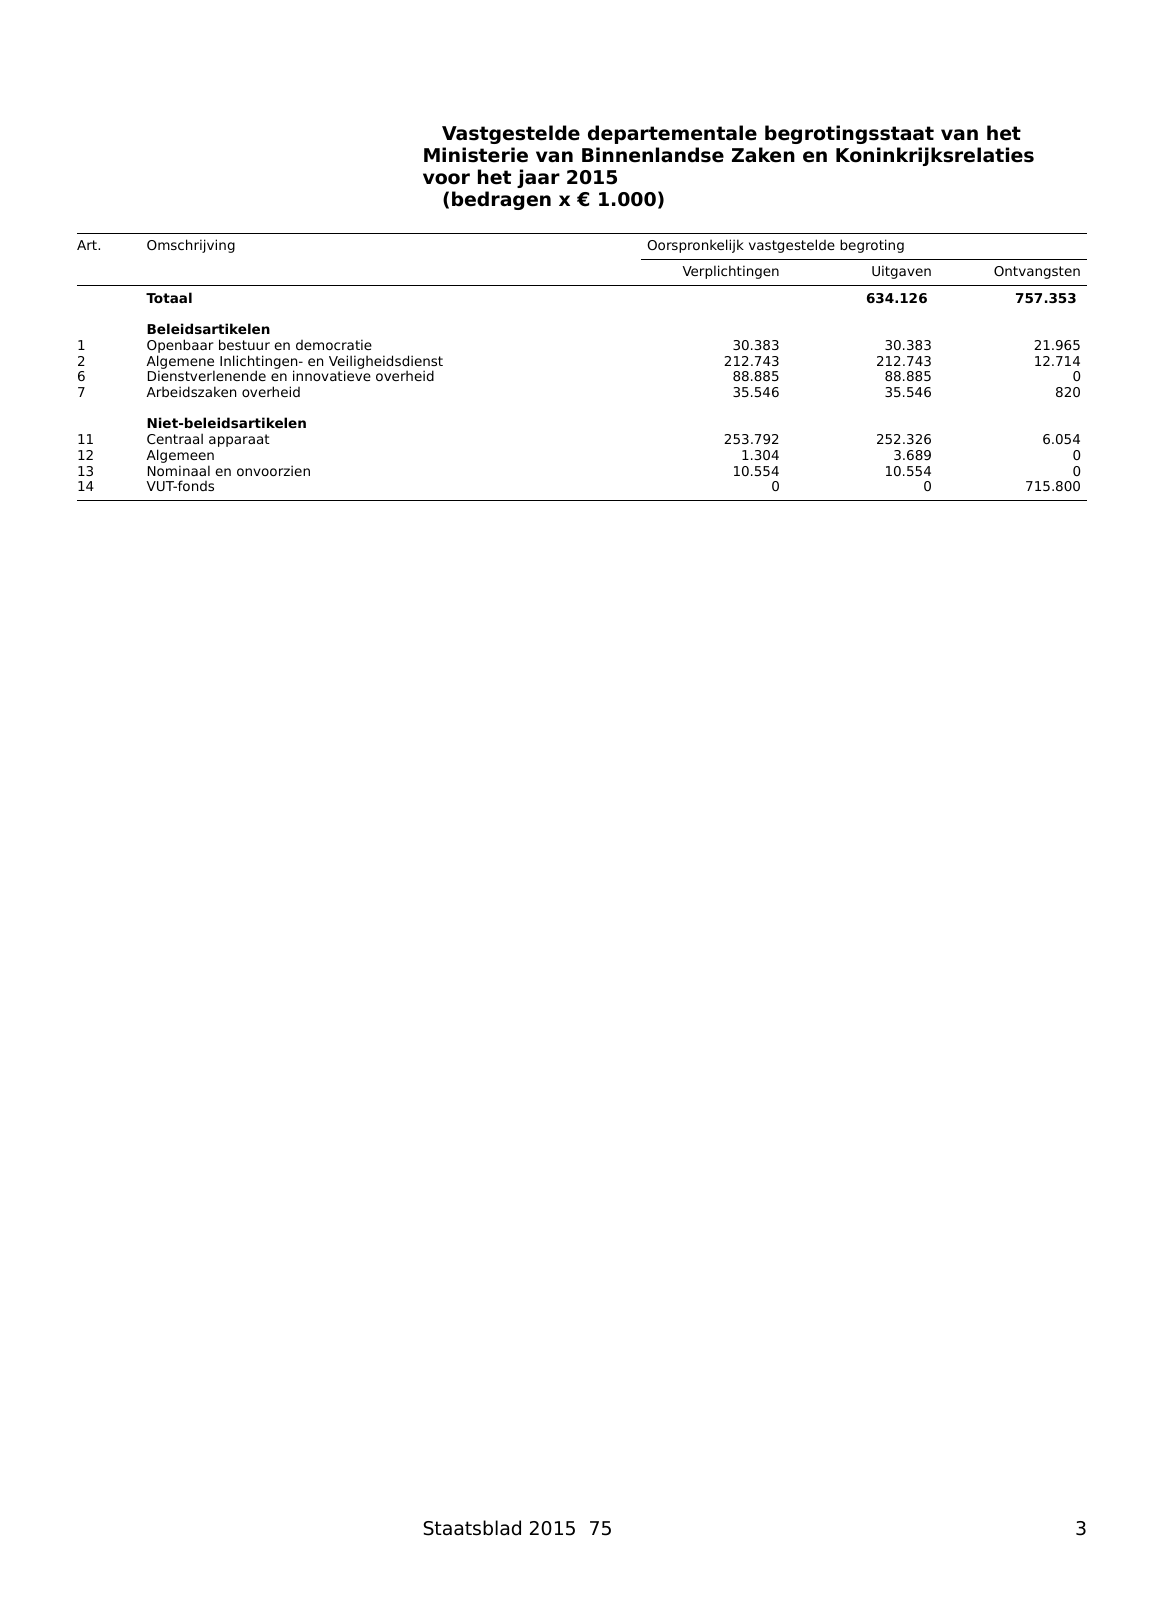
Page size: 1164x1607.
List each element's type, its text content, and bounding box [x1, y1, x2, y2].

table_cell 212.743 [641, 353, 785, 369]
table_cell [140, 306, 641, 322]
table_cell [641, 416, 785, 432]
table_cell 1 [77, 338, 140, 353]
table_cell [140, 259, 641, 285]
table_cell 1.304 [641, 448, 785, 463]
table_cell 35.546 [785, 385, 938, 401]
table_cell 253.792 [641, 432, 785, 448]
table_cell [785, 306, 938, 322]
table_cell 11 [77, 432, 140, 448]
table_cell 30.383 [641, 338, 785, 353]
table_cell 634.126 [785, 286, 938, 306]
table_cell 820 [938, 385, 1087, 401]
table_cell [785, 416, 938, 432]
table_cell 0 [938, 448, 1087, 463]
table_cell 88.885 [641, 369, 785, 385]
table_cell 14 [77, 479, 140, 499]
table_cell [641, 306, 785, 322]
table_header Omschrijving [140, 234, 641, 258]
table_cell [77, 259, 140, 285]
table_cell [785, 401, 938, 416]
table_cell Verplichtingen [641, 260, 785, 285]
table_cell 6.054 [938, 432, 1087, 448]
table_cell [140, 401, 641, 416]
table_cell 252.326 [785, 432, 938, 448]
table_cell [641, 286, 785, 306]
table_cell [77, 306, 140, 322]
table_cell Dienstverlenende en innovatieve overheid [140, 369, 641, 385]
table_cell Openbaar bestuur en democratie [140, 338, 641, 353]
table_cell [641, 401, 785, 416]
table_cell Uitgaven [785, 260, 938, 285]
table_cell 0 [938, 369, 1087, 385]
table_cell [77, 286, 140, 306]
table_cell VUT-fonds [140, 479, 641, 499]
table_cell 3.689 [785, 448, 938, 463]
table_cell 757.353 [938, 286, 1087, 306]
table_cell Niet-beleidsartikelen [140, 416, 641, 432]
table_cell 30.383 [785, 338, 938, 353]
table_cell 10.554 [641, 464, 785, 479]
table_cell 212.743 [785, 353, 938, 369]
table_cell [77, 416, 140, 432]
table_cell [641, 322, 785, 338]
table_header Oorspronkelijk vastgestelde begroting [641, 234, 1087, 258]
table_cell Beleidsartikelen [140, 322, 641, 338]
table_cell Algemeen [140, 448, 641, 463]
table_cell 7 [77, 385, 140, 401]
table_cell 13 [77, 464, 140, 479]
table_cell 0 [785, 479, 938, 499]
table_cell Centraal apparaat [140, 432, 641, 448]
table_cell Ontvangsten [938, 260, 1087, 285]
table_cell [938, 306, 1087, 322]
text (bedragen x € 1.000) [422, 188, 1087, 211]
table_cell Nominaal en onvoorzien [140, 464, 641, 479]
table_cell 21.965 [938, 338, 1087, 353]
table_header Art. [77, 234, 140, 258]
table_cell 12.714 [938, 353, 1087, 369]
table_cell 6 [77, 369, 140, 385]
table_cell 715.800 [938, 479, 1087, 499]
table_cell 10.554 [785, 464, 938, 479]
table_cell Arbeidszaken overheid [140, 385, 641, 401]
table_cell 2 [77, 353, 140, 369]
text Vastgestelde departementale begrotingsstaat van het Ministerie van Binnenlandse Zaken en Koninkrijksrelaties voor het jaar 2015 [422, 123, 1087, 188]
table_cell [77, 322, 140, 338]
table_cell [938, 322, 1087, 338]
table_cell Algemene Inlichtingen- en Veiligheidsdienst [140, 353, 641, 369]
table_cell [938, 401, 1087, 416]
table_cell 0 [641, 479, 785, 499]
table_cell Totaal [140, 286, 641, 306]
table_cell 35.546 [641, 385, 785, 401]
table_cell [77, 401, 140, 416]
table_cell [938, 416, 1087, 432]
table_cell 0 [938, 464, 1087, 479]
table_cell 88.885 [785, 369, 938, 385]
table_cell [785, 322, 938, 338]
table_cell 12 [77, 448, 140, 463]
